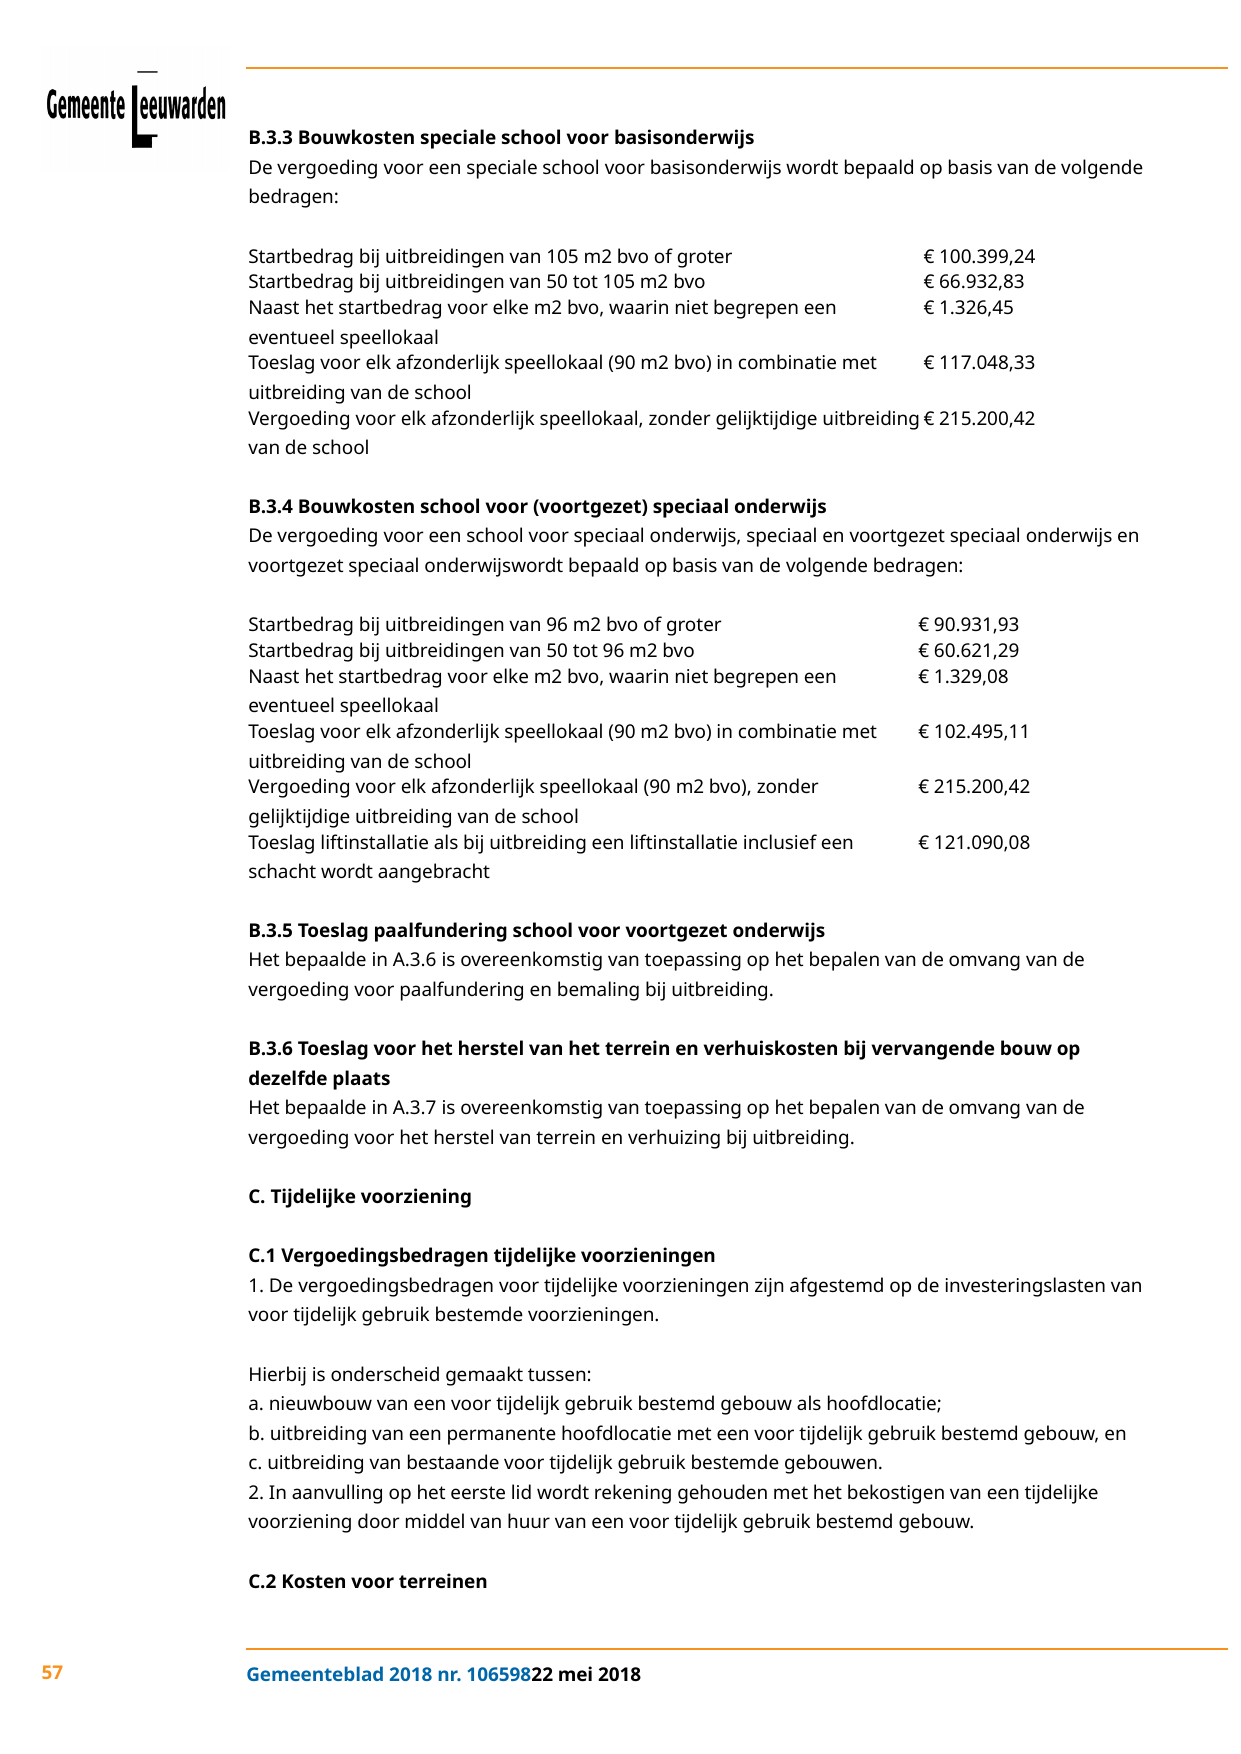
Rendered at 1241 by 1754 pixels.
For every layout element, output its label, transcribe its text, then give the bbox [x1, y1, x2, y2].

table_cell € 215.200,42 [923, 405, 1152, 460]
table_cell € 1.326,45 [923, 294, 1152, 349]
text C.2 Kosten voor terreinen [248, 1568, 1152, 1593]
table_cell Naast het startbedrag voor elke m2 bvo, waarin niet begrepen een eventueel speellokaal [248, 294, 923, 349]
table_cell € 66.932,83 [923, 269, 1152, 294]
text 2. In aanvulling op het eerste lid wordt rekening gehouden met het bekostigen van een tijdelijke voorziening door middel van huur van een voor tijdelijk gebruik bestemd gebouw. [248, 1479, 1152, 1534]
table_cell Toeslag voor elk afzonderlijk speellokaal (90 m2 bvo) in combinatie met uitbreiding van de school [248, 350, 923, 405]
text 1. De vergoedingsbedragen voor tijdelijke voorzieningen zijn afgestemd op de investeringslasten van voor tijdelijk gebruik bestemde voorzieningen. [248, 1272, 1152, 1327]
text C.1 Vergoedingsbedragen tijdelijke voorzieningen [248, 1242, 1152, 1268]
table_cell € 60.621,29 [918, 637, 1152, 663]
table_cell € 1.329,08 [918, 663, 1152, 718]
table_cell Vergoeding voor elk afzonderlijk speellokaal (90 m2 bvo), zonder gelijktijdige uitbreiding van de school [248, 774, 918, 829]
picture [41, 47, 231, 172]
text B.3.3 Bouwkosten speciale school voor basisonderwijs [248, 124, 1152, 150]
text Het bepaalde in A.3.6 is overeenkomstig van toepassing op het bepalen van de omvang van de vergoeding voor paalfundering en bemaling bij uitbreiding. [248, 947, 1152, 1002]
text B.3.6 Toeslag voor het herstel van het terrein en verhuiskosten bij vervangende bouw op dezelfde plaats [248, 1035, 1152, 1091]
table_header € 100.399,24 [923, 243, 1152, 268]
table_cell Naast het startbedrag voor elke m2 bvo, waarin niet begrepen een eventueel speellokaal [248, 663, 918, 718]
table_header Startbedrag bij uitbreidingen van 96 m2 bvo of groter [248, 611, 918, 637]
text De vergoeding voor een school voor speciaal onderwijs, speciaal en voortgezet speciaal onderwijs en voortgezet speciaal onderwijswordt bepaald op basis van de volgende bedragen: [248, 523, 1152, 578]
table_header € 90.931,93 [918, 611, 1152, 637]
text C. Tijdelijke voorziening [248, 1183, 1152, 1209]
text Hierbij is onderscheid gemaakt tussen: [248, 1361, 1152, 1386]
table_cell € 117.048,33 [923, 350, 1152, 405]
table_cell Startbedrag bij uitbreidingen van 50 tot 105 m2 bvo [248, 269, 923, 294]
text B.3.5 Toeslag paalfundering school voor voortgezet onderwijs [248, 917, 1152, 943]
text Het bepaalde in A.3.7 is overeenkomstig van toepassing op het bepalen van de omvang van de vergoeding voor het herstel van terrein en verhuizing bij uitbreiding. [248, 1094, 1152, 1150]
table_cell € 102.495,11 [918, 718, 1152, 773]
text b. uitbreiding van een permanente hoofdlocatie met een voor tijdelijk gebruik bestemd gebouw, en [248, 1420, 1152, 1446]
table_cell Toeslag liftinstallatie als bij uitbreiding een liftinstallatie inclusief een schacht wordt aangebracht [248, 829, 918, 884]
table_cell € 215.200,42 [918, 774, 1152, 829]
text a. nieuwbouw van een voor tijdelijk gebruik bestemd gebouw als hoofdlocatie; [248, 1390, 1152, 1416]
table_cell Vergoeding voor elk afzonderlijk speellokaal, zonder gelijktijdige uitbreiding van de school [248, 405, 923, 460]
text B.3.4 Bouwkosten school voor (voortgezet) speciaal onderwijs [248, 493, 1152, 519]
table_header Startbedrag bij uitbreidingen van 105 m2 bvo of groter [248, 243, 923, 268]
text c. uitbreiding van bestaande voor tijdelijk gebruik bestemde gebouwen. [248, 1449, 1152, 1475]
table_cell Toeslag voor elk afzonderlijk speellokaal (90 m2 bvo) in combinatie met uitbreiding van de school [248, 718, 918, 773]
table_cell Startbedrag bij uitbreidingen van 50 tot 96 m2 bvo [248, 637, 918, 663]
text De vergoeding voor een speciale school voor basisonderwijs wordt bepaald op basis van de volgende bedragen: [248, 154, 1152, 209]
table_cell € 121.090,08 [918, 829, 1152, 884]
